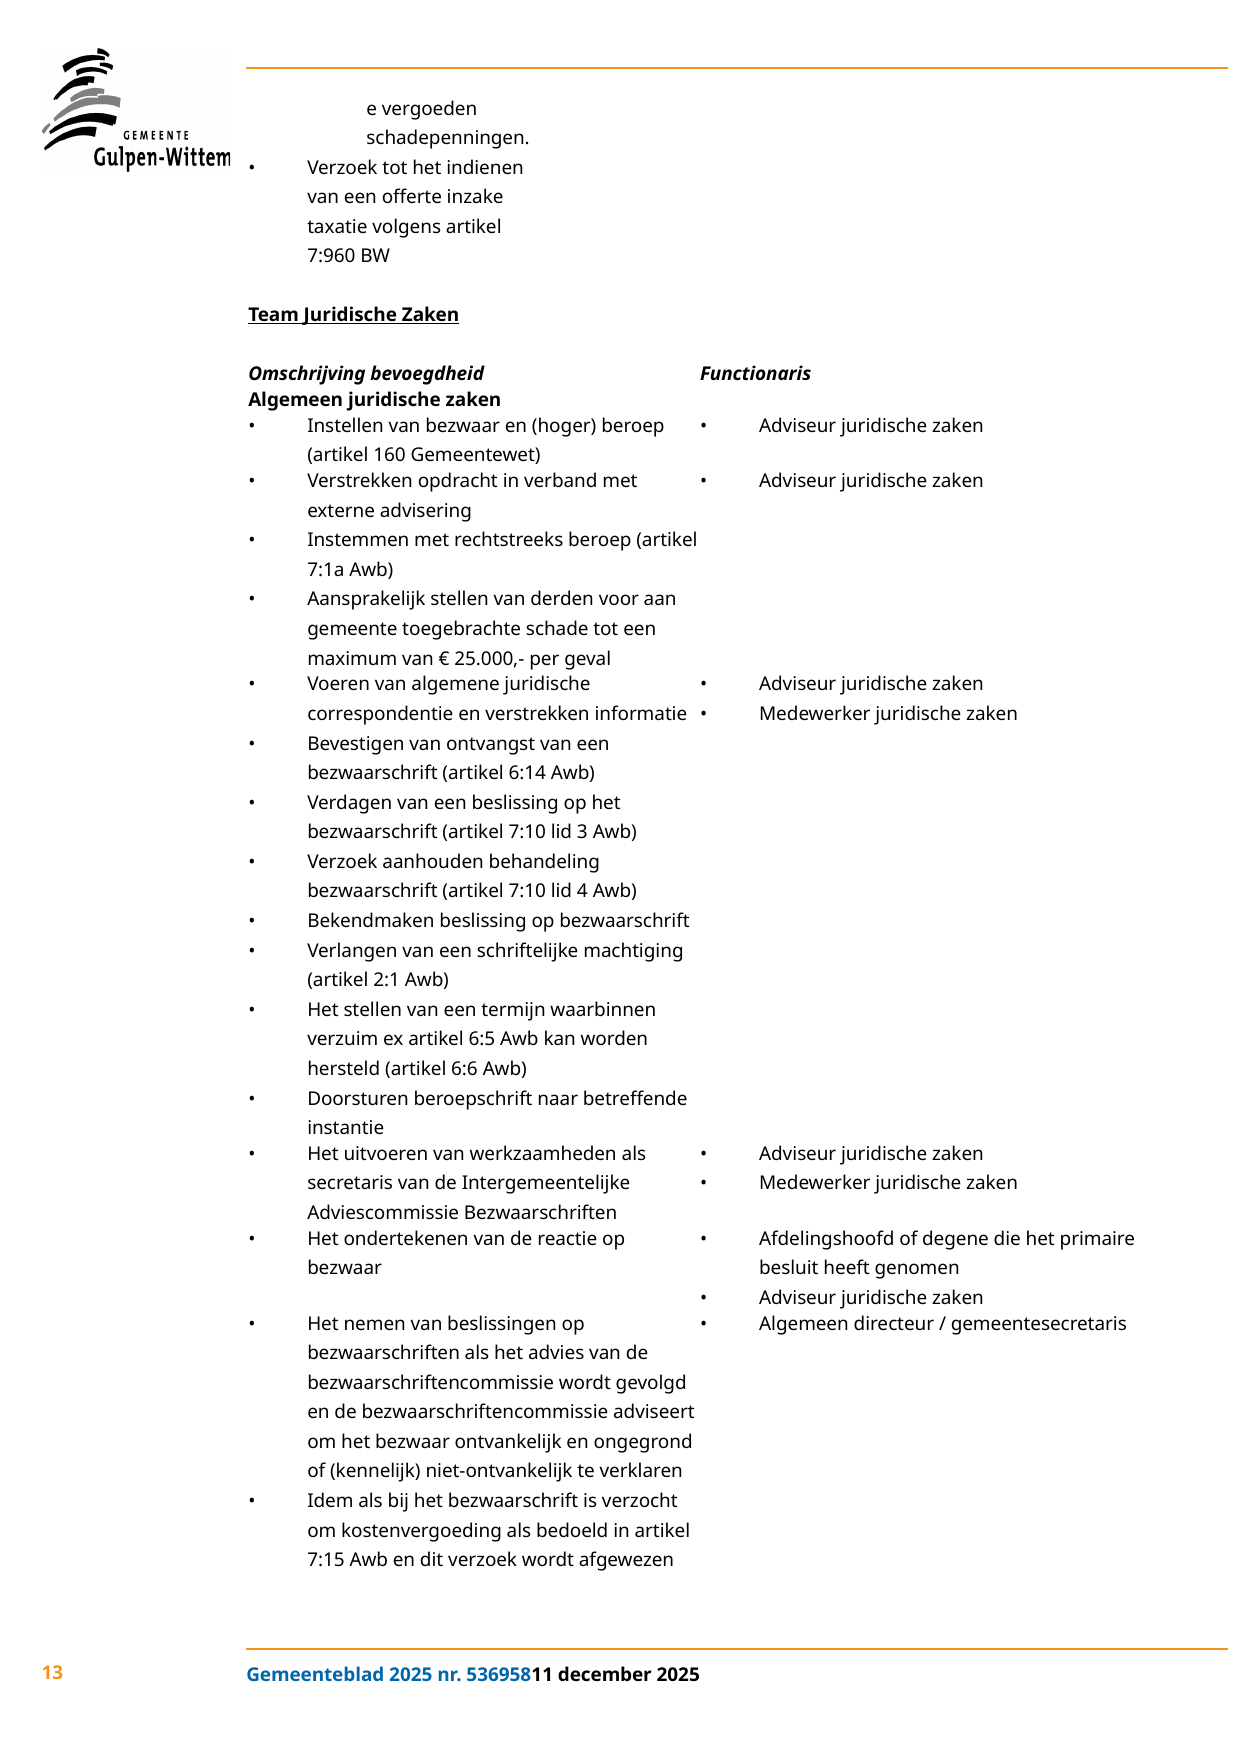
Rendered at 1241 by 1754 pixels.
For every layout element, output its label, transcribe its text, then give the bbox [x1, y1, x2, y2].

table_cell Adviseur juridische zaken [700, 467, 1152, 671]
table_cell [549, 95, 1152, 268]
table_header Omschrijving bevoegdheid [248, 361, 700, 386]
table_cell Adviseur juridische zaken [700, 412, 1152, 467]
table_cell Instellen van bezwaar en (hoger) beroep (artikel 160 Gemeentewet) [248, 412, 700, 467]
picture [41, 47, 231, 172]
table_cell Afdelingshoofd of degene die het primaire besluit heeft genomen Adviseur juridische zaken [700, 1225, 1152, 1310]
table_cell Voeren van algemene juridische correspondentie en verstrekken informatie Bevestigen van ontvangst van een bezwaarschrift (artikel 6:14 Awb) Verdagen van een beslissing op het bezwaarschrift (artikel 7:10 lid 3 Awb) Verzoek aanhouden behandeling bezwaarschrift (artikel 7:10 lid 4 Awb) Bekendmaken beslissing op bezwaarschrift Verlangen van een schriftelijke machtiging (artikel 2:1 Awb) Het stellen van een termijn waarbinnen verzuim ex artikel 6:5 Awb kan worden hersteld (artikel 6:6 Awb) Doorsturen beroepschrift naar betreffende instantie [248, 671, 700, 1140]
table_cell Verstrekken opdracht in verband met externe advisering Instemmen met rechtstreeks beroep (artikel 7:1a Awb) Aansprakelijk stellen van derden voor aan gemeente toegebrachte schade tot een maximum van € 25.000,- per geval [248, 467, 700, 671]
table_cell Adviseur juridische zaken Medewerker juridische zaken [700, 1140, 1152, 1225]
table_header Functionaris [700, 361, 1152, 386]
table_cell Het ondertekenen van de reactie op bezwaar [248, 1225, 700, 1310]
table_cell Algemeen juridische zaken [248, 386, 700, 412]
table_cell Het nemen van beslissingen op bezwaarschriften als het advies van de bezwaarschriftencommissie wordt gevolgd en de bezwaarschriftencommissie adviseert om het bezwaar ontvankelijk en ongegrond of (kennelijk) niet-ontvankelijk te verklaren Idem als bij het bezwaarschrift is verzocht om kostenvergoeding als bedoeld in artikel 7:15 Awb en dit verzoek wordt afgewezen [248, 1310, 700, 1572]
table_cell [700, 386, 1152, 412]
table_cell Adviseur juridische zaken Medewerker juridische zaken [700, 671, 1152, 1140]
table_cell Algemeen directeur / gemeentesecretaris [700, 1310, 1152, 1572]
table_cell Het uitvoeren van werkzaamheden als secretaris van de Intergemeentelijke Adviescommissie Bezwaarschriften [248, 1140, 700, 1225]
table_cell e vergoeden schadepenningen. Verzoek tot het indienen van een offerte inzake taxatie volgens artikel 7:960 BW [248, 95, 549, 268]
text Team Juridische Zaken [248, 301, 1152, 327]
